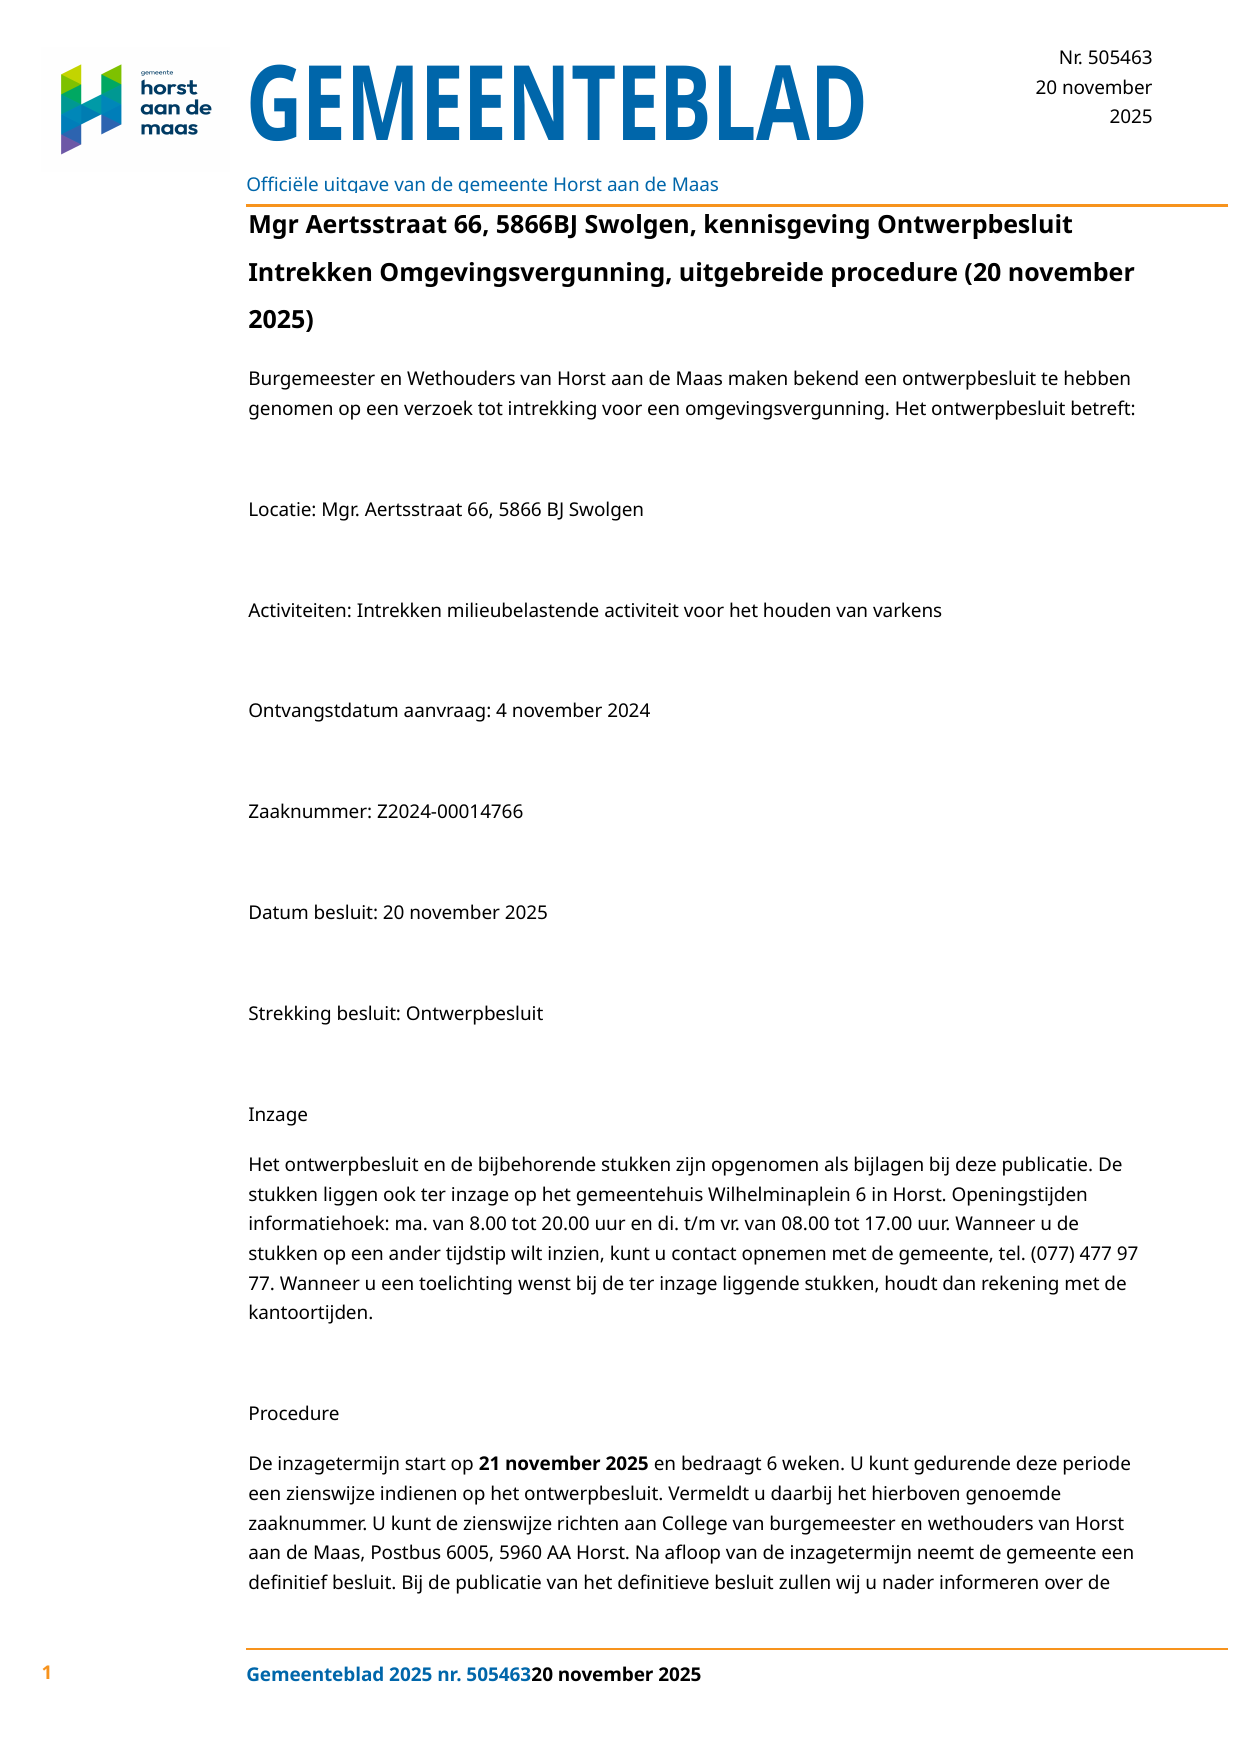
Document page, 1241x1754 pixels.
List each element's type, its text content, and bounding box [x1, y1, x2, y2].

text Datum besluit: 20 november 2025 [248, 899, 1152, 925]
text De inzagetermijn start op 21 november 2025 en bedraagt 6 weken. U kunt gedurende deze periode een zienswijze indienen op het ontwerpbesluit. Vermeldt u daarbij het hierboven genoemde zaaknummer. U kunt de zienswijze richten aan College van burgemeester en wethouders van Horst aan de Maas, Postbus 6005, 5960 AA Horst. Na afloop van de inzagetermijn neemt de gemeente een definitief besluit. Bij de publicatie van het definitieve besluit zullen wij u nader informeren over de [248, 1451, 1152, 1594]
text Het ontwerpbesluit en de bijbehorende stukken zijn opgenomen als bijlagen bij deze publicatie. De stukken liggen ook ter inzage op het gemeentehuis Wilhelminaplein 6 in Horst. Openingstijden informatiehoek: ma. van 8.00 tot 20.00 uur en di. t/m vr. van 08.00 tot 17.00 uur. Wanneer u de stukken op een ander tijdstip wilt inzien, kunt u contact opnemen met de gemeente, tel. (077) 477 97 77. Wanneer u een toelichting wenst bij de ter inzage liggende stukken, houdt dan rekening met de kantoortijden. [248, 1151, 1152, 1325]
text Activiteiten: Intrekken milieubelastende activiteit voor het houden van varkens [248, 597, 1152, 622]
text Burgemeester en Wethouders van Horst aan de Maas maken bekend een ontwerpbesluit te hebben genomen op een verzoek tot intrekking voor een omgevingsvergunning. Het ontwerpbesluit betreft: [248, 366, 1152, 421]
text Ontvangstdatum aanvraag: 4 november 2024 [248, 698, 1152, 723]
text Inzage [248, 1101, 1152, 1127]
text Mgr Aertsstraat 66, 5866BJ Swolgen, kennisgeving Ontwerpbesluit Intrekken Omgevingsvergunning, uitgebreide procedure (20 november 2025) [248, 207, 1152, 336]
text Procedure [248, 1400, 1152, 1426]
picture [41, 47, 231, 172]
text Locatie: Mgr. Aertsstraat 66, 5866 BJ Swolgen [248, 496, 1152, 522]
text Zaaknummer: Z2024-00014766 [248, 798, 1152, 824]
text Strekking besluit: Ontwerpbesluit [248, 1000, 1152, 1026]
